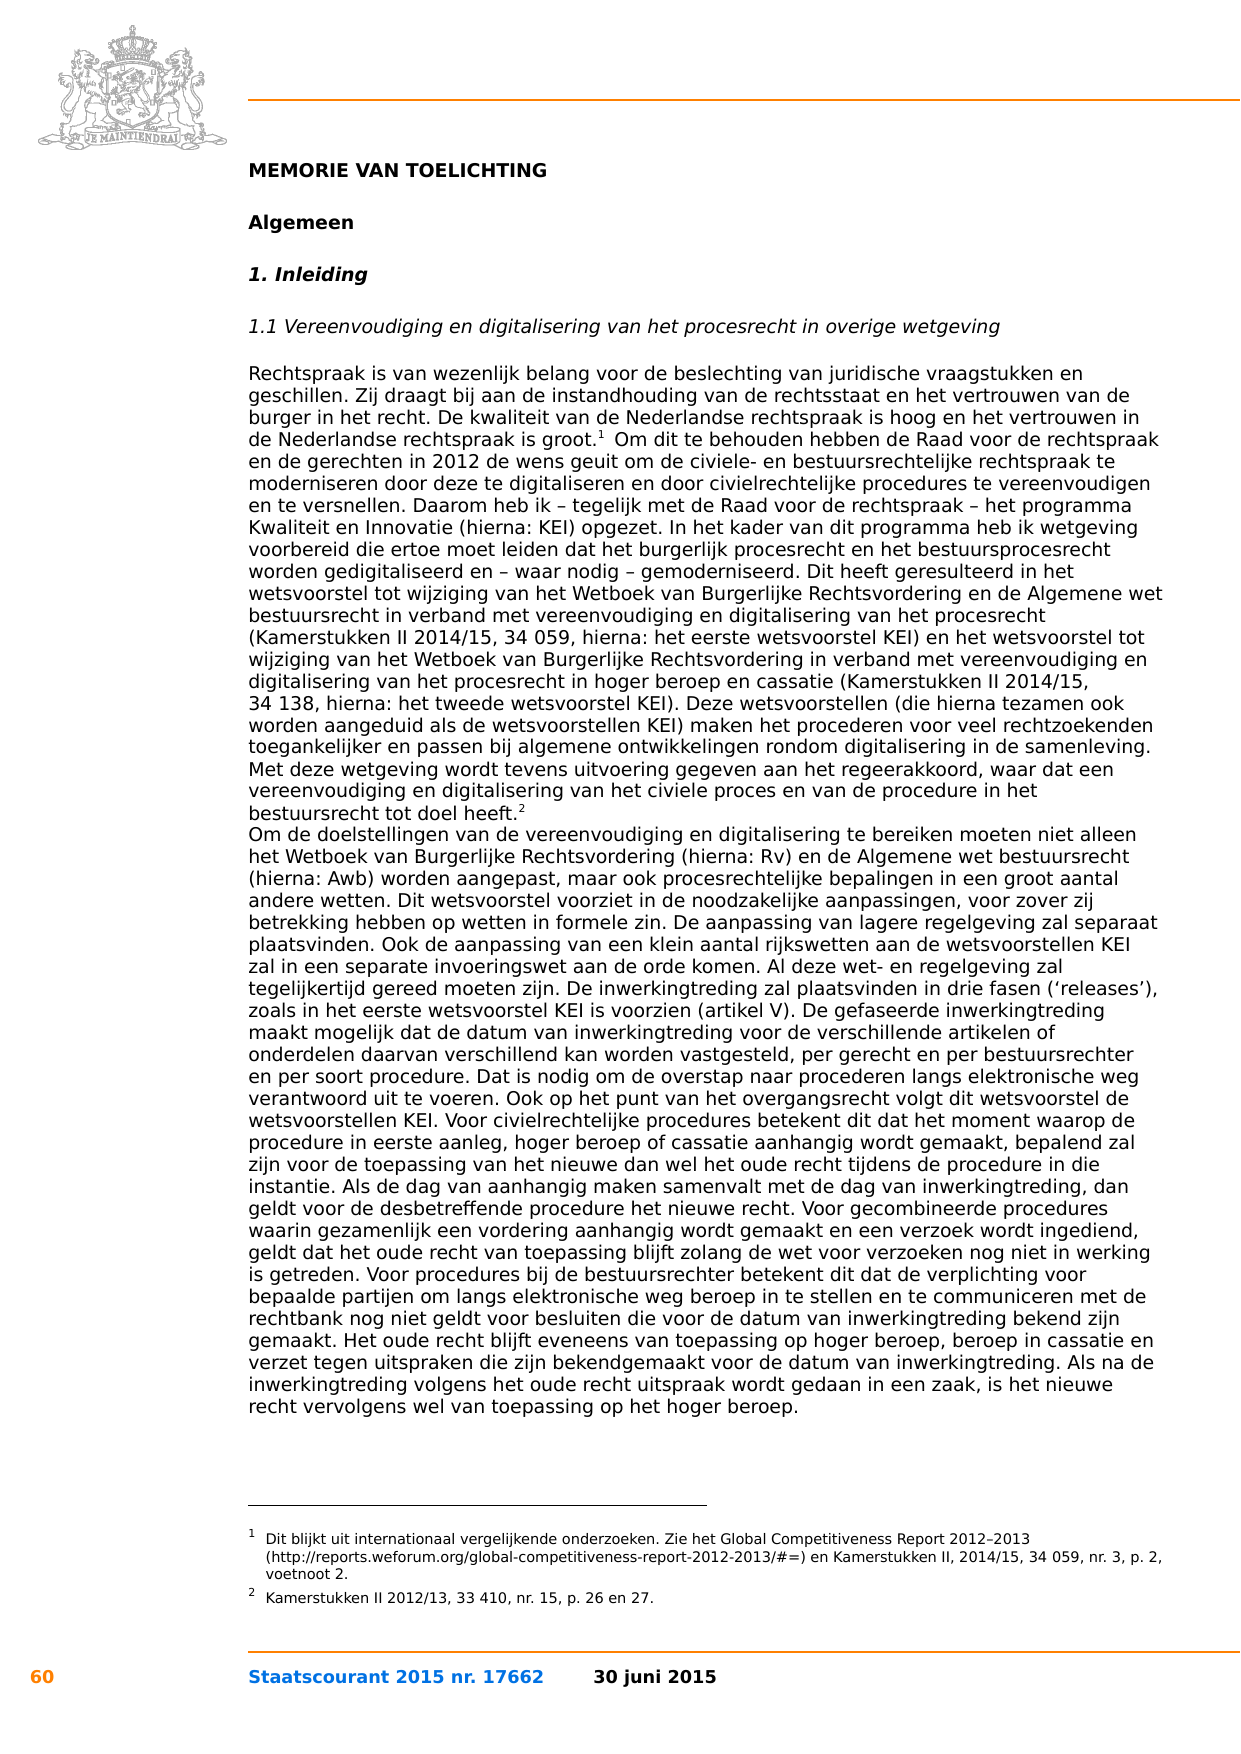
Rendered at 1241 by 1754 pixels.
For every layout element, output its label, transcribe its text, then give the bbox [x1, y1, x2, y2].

text Dit blijkt uit internationaal vergelijkende onderzoeken. Zie het Global Competitiveness Report 2012–2013 (http://reports.weforum.org/global-competitiveness-report-2012-2013/#=) en Kamerstukken II, 2014/15, 34 059, nr. 3, p. 2, voetnoot 2. [248, 1527, 1163, 1583]
subtitle 1.1 Vereenvoudiging en digitalisering van het procesrecht in overige wetgeving [248, 316, 1163, 338]
text Om de doelstellingen van de vereenvoudiging en digitalisering te bereiken moeten niet alleen het Wetboek van Burgerlijke Rechtsvordering (hierna: Rv) en de Algemene wet bestuursrecht (hierna: Awb) worden aangepast, maar ook procesrechtelijke bepalingen in een groot aantal andere wetten. Dit wetsvoorstel voorziet in de noodzakelijke aanpassingen, voor zover zij betrekking hebben op wetten in formele zin. De aanpassing van lagere regelgeving zal separaat plaatsvinden. Ook de aanpassing van een klein aantal rijkswetten aan de wetsvoorstellen KEI zal in een separate invoeringswet aan de orde komen. Al deze wet- en regelgeving zal tegelijkertijd gereed moeten zijn. De inwerkingtreding zal plaatsvinden in drie fasen (‘releases’), zoals in het eerste wetsvoorstel KEI is voorzien (artikel V). De gefaseerde inwerkingtreding maakt mogelijk dat de datum van inwerkingtreding voor de verschillende artikelen of onderdelen daarvan verschillend kan worden vastgesteld, per gerecht en per bestuursrechter en per soort procedure. Dat is nodig om de overstap naar procederen langs elektronische weg verantwoord uit te voeren. Ook op het punt van het overgangsrecht volgt dit wetsvoorstel de wetsvoorstellen KEI. Voor civielrechtelijke procedures betekent dit dat het moment waarop de procedure in eerste aanleg, hoger beroep of cassatie aanhangig wordt gemaakt, bepalend zal zijn voor de toepassing van het nieuwe dan wel het oude recht tijdens de procedure in die instantie. Als de dag van aanhangig maken samenvalt met de dag van inwerkingtreding, dan geldt voor de desbetreffende procedure het nieuwe recht. Voor gecombineerde procedures waarin gezamenlijk een vordering aanhangig wordt gemaakt en een verzoek wordt ingediend, geldt dat het oude recht van toepassing blijft zolang de wet voor verzoeken nog niet in werking is getreden. Voor procedures bij de bestuursrechter betekent dit dat de verplichting voor bepaalde partijen om langs elektronische weg beroep in te stellen en te communiceren met de rechtbank nog niet geldt voor besluiten die voor de datum van inwerkingtreding bekend zijn gemaakt. Het oude recht blijft eveneens van toepassing op hoger beroep, beroep in cassatie en verzet tegen uitspraken die zijn bekendgemaakt voor de datum van inwerkingtreding. Als na de inwerkingtreding volgens het oude recht uitspraak wordt gedaan in een zaak, is het nieuwe recht vervolgens wel van toepassing op het hoger beroep. [248, 824, 1163, 1418]
subtitle MEMORIE VAN TOELICHTING [248, 160, 1163, 182]
text Rechtspraak is van wezenlijk belang voor de beslechting van juridische vraagstukken en geschillen. Zij draagt bij aan de instandhouding van de rechtsstaat en het vertrouwen van de burger in het recht. De kwaliteit van de Nederlandse rechtspraak is hoog en het vertrouwen in de Nederlandse rechtspraak is groot. Om dit te behouden hebben de Raad voor de rechtspraak en de gerechten in 2012 de wens geuit om de civiele- en bestuursrechtelijke rechtspraak te moderniseren door deze te digitaliseren en door civielrechtelijke procedures te vereenvoudigen en te versnellen. Daarom heb ik – tegelijk met de Raad voor de rechtspraak – het programma Kwaliteit en Innovatie (hierna: KEI) opgezet. In het kader van dit programma heb ik wetgeving voorbereid die ertoe moet leiden dat het burgerlijk procesrecht en het bestuursprocesrecht worden gedigitaliseerd en – waar nodig – gemoderniseerd. Dit heeft geresulteerd in het wetsvoorstel tot wijziging van het Wetboek van Burgerlijke Rechtsvordering en de Algemene wet bestuursrecht in verband met vereenvoudiging en digitalisering van het procesrecht (Kamerstukken II 2014/15, 34 059, hierna: het eerste wetsvoorstel KEI) en het wetsvoorstel tot wijziging van het Wetboek van Burgerlijke Rechtsvordering in verband met vereenvoudiging en digitalisering van het procesrecht in hoger beroep en cassatie (Kamerstukken II 2014/15, 34 138, hierna: het tweede wetsvoorstel KEI). Deze wetsvoorstellen (die hierna tezamen ook worden aangeduid als de wetsvoorstellen KEI) maken het procederen voor veel rechtzoekenden toegankelijker en passen bij algemene ontwikkelingen rondom digitalisering in de samenleving. Met deze wetgeving wordt tevens uitvoering gegeven aan het regeerakkoord, waar dat een vereenvoudiging en digitalisering van het civiele proces en van de procedure in het bestuursrecht tot doel heeft. [248, 363, 1163, 824]
subtitle 1. Inleiding [248, 264, 1163, 286]
picture [38, 25, 227, 150]
text Kamerstukken II 2012/13, 33 410, nr. 15, p. 26 en 27. [248, 1586, 1163, 1608]
subtitle Algemeen [248, 212, 1163, 234]
